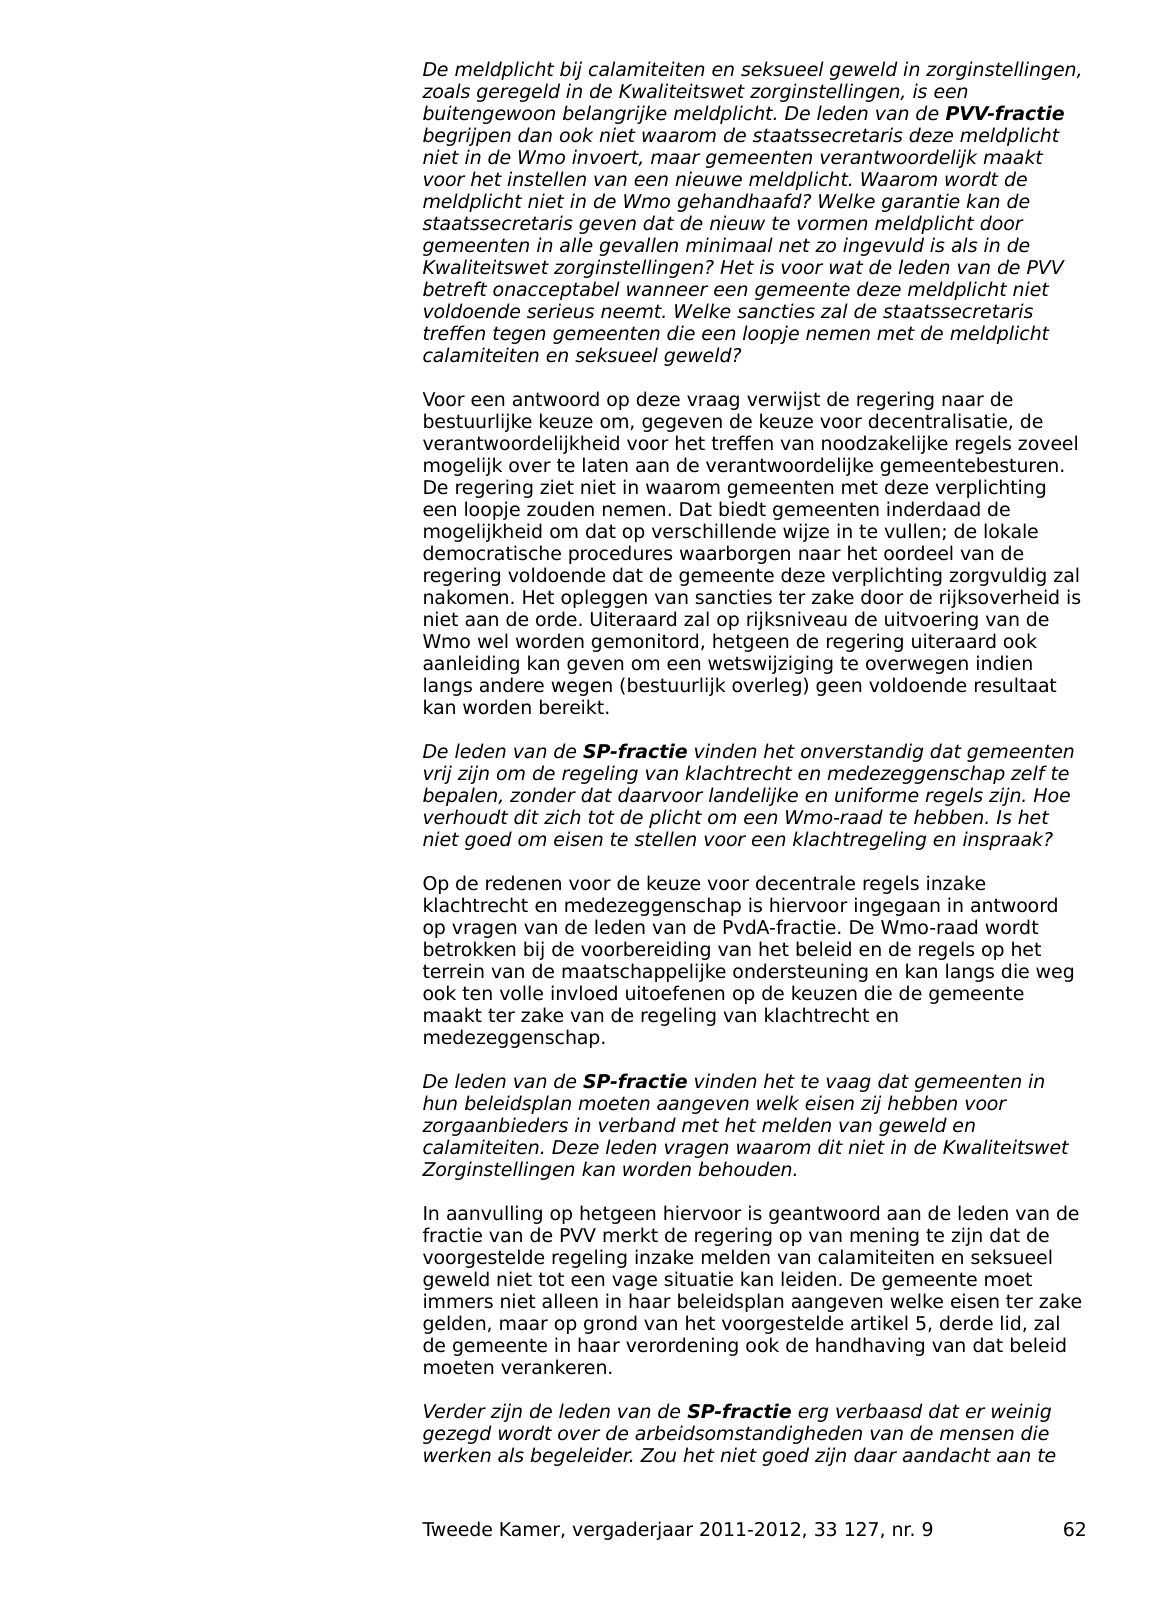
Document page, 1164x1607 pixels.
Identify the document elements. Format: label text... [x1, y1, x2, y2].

text De meldplicht bij calamiteiten en seksueel geweld in zorginstellingen, zoals geregeld in de Kwaliteitswet zorginstellingen, is een buitengewoon belangrijke meldplicht. De leden van de PVV-fractie begrijpen dan ook niet waarom de staatssecretaris deze meldplicht niet in de Wmo invoert, maar gemeenten verantwoordelijk maakt voor het instellen van een nieuwe meldplicht. Waarom wordt de meldplicht niet in de Wmo gehandhaafd? Welke garantie kan de staatssecretaris geven dat de nieuw te vormen meldplicht door gemeenten in alle gevallen minimaal net zo ingevuld is als in de Kwaliteitswet zorginstellingen? Het is voor wat de leden van de PVV betreft onacceptabel wanneer een gemeente deze meldplicht niet voldoende serieus neemt. Welke sancties zal de staatssecretaris treffen tegen gemeenten die een loopje nemen met de meldplicht calamiteiten en seksueel geweld? [422, 59, 1087, 367]
text In aanvulling op hetgeen hiervoor is geantwoord aan de leden van de fractie van de PVV merkt de regering op van mening te zijn dat de voorgestelde regeling inzake melden van calamiteiten en seksueel geweld niet tot een vage situatie kan leiden. De gemeente moet immers niet alleen in haar beleidsplan aangeven welke eisen ter zake gelden, maar op grond van het voorgestelde artikel 5, derde lid, zal de gemeente in haar verordening ook de handhaving van dat beleid moeten verankeren. [422, 1203, 1087, 1379]
text Op de redenen voor de keuze voor decentrale regels inzake klachtrecht en medezeggenschap is hiervoor ingegaan in antwoord op vragen van de leden van de PvdA-fractie. De Wmo-raad wordt betrokken bij de voorbereiding van het beleid en de regels op het terrein van de maatschappelijke ondersteuning en kan langs die weg ook ten volle invloed uitoefenen op de keuzen die de gemeente maakt ter zake van de regeling van klachtrecht en medezeggenschap. [422, 873, 1087, 1049]
text De leden van de SP-fractie vinden het onverstandig dat gemeenten vrij zijn om de regeling van klachtrecht en medezeggenschap zelf te bepalen, zonder dat daarvoor landelijke en uniforme regels zijn. Hoe verhoudt dit zich tot de plicht om een Wmo-raad te hebben. Is het niet goed om eisen te stellen voor een klachtregeling en inspraak? [422, 741, 1087, 851]
text De leden van de SP-fractie vinden het te vaag dat gemeenten in hun beleidsplan moeten aangeven welk eisen zij hebben voor zorgaanbieders in verband met het melden van geweld en calamiteiten. Deze leden vragen waarom dit niet in de Kwaliteitswet Zorginstellingen kan worden behouden. [422, 1071, 1087, 1181]
text Verder zijn de leden van de SP-fractie erg verbaasd dat er weinig gezegd wordt over de arbeidsomstandigheden van de mensen die werken als begeleider. Zou het niet goed zijn daar aandacht aan te [422, 1401, 1087, 1467]
text Voor een antwoord op deze vraag verwijst de regering naar de bestuurlijke keuze om, gegeven de keuze voor decentralisatie, de verantwoordelijkheid voor het treffen van noodzakelijke regels zoveel mogelijk over te laten aan de verantwoordelijke gemeentebesturen. De regering ziet niet in waarom gemeenten met deze verplichting een loopje zouden nemen. Dat biedt gemeenten inderdaad de mogelijkheid om dat op verschillende wijze in te vullen; de lokale democratische procedures waarborgen naar het oordeel van de regering voldoende dat de gemeente deze verplichting zorgvuldig zal nakomen. Het opleggen van sancties ter zake door de rijksoverheid is niet aan de orde. Uiteraard zal op rijksniveau de uitvoering van de Wmo wel worden gemonitord, hetgeen de regering uiteraard ook aanleiding kan geven om een wetswijziging te overwegen indien langs andere wegen (bestuurlijk overleg) geen voldoende resultaat kan worden bereikt. [422, 389, 1087, 719]
